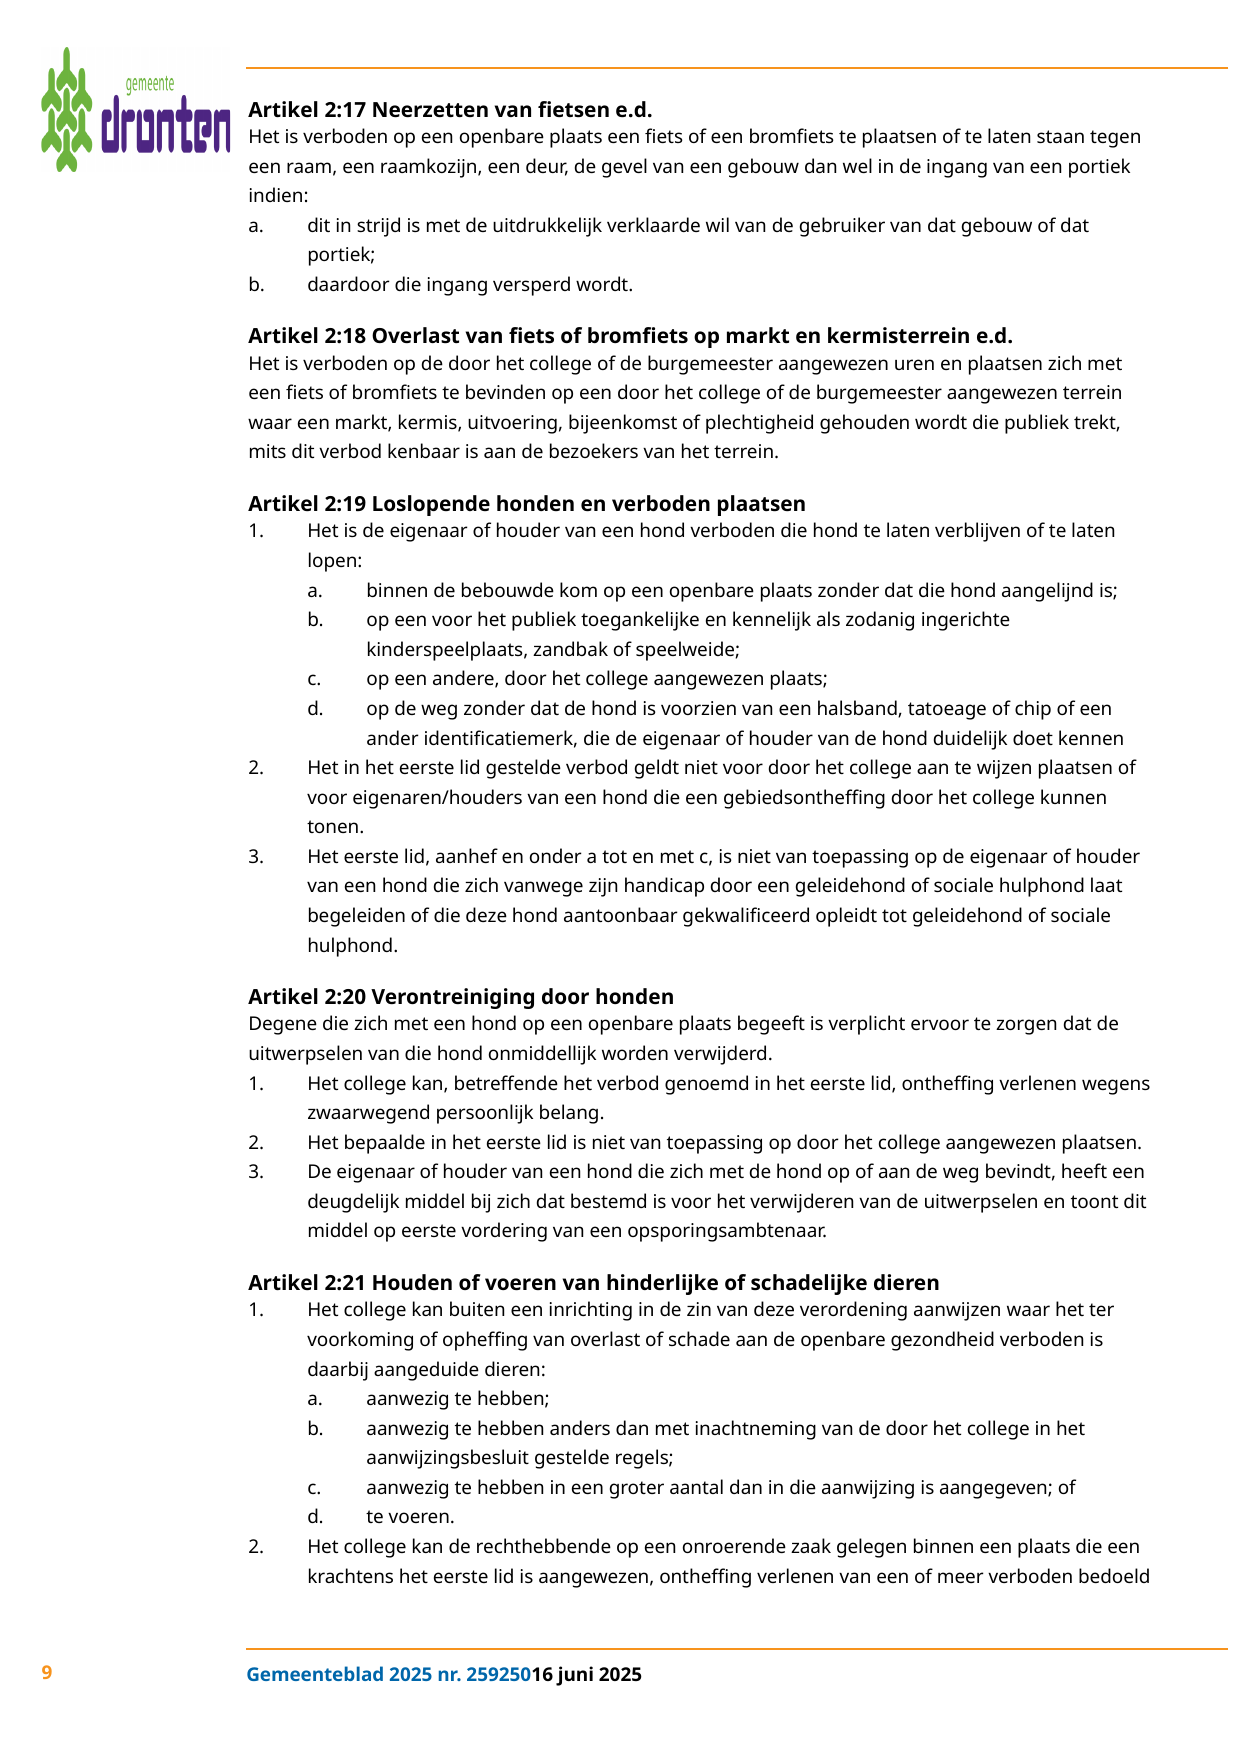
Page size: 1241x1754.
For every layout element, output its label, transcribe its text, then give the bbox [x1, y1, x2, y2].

list binnen de bebouwde kom op een openbare plaats zonder dat die hond aangelijnd is; [307, 577, 1152, 602]
list Het bepaalde in het eerste lid is niet van toepassing op door het college aangewezen plaatsen. [248, 1129, 1152, 1155]
list dit in strijd is met de uitdrukkelijk verklaarde wil van de gebruiker van dat gebouw of dat portiek; [248, 212, 1152, 267]
picture [41, 47, 231, 172]
text Artikel 2:17 Neerzetten van fietsen e.d. [248, 95, 1152, 123]
list aanwezig te hebben in een groter aantal dan in die aanwijzing is aangegeven; of [307, 1474, 1152, 1500]
list Het college kan de rechthebbende op een onroerende zaak gelegen binnen een plaats die een krachtens het eerste lid is aangewezen, ontheffing verlenen van een of meer verboden bedoeld [248, 1533, 1152, 1588]
list op een andere, door het college aangewezen plaats; [307, 666, 1152, 691]
list te voeren. [307, 1504, 1152, 1529]
list De eigenaar of houder van een hond die zich met de hond op of aan de weg bevindt, heeft een deugdelijk middel bij zich dat bestemd is voor het verwijderen van de uitwerpselen en toont dit middel op eerste vordering van een opsporingsambtenaar. [248, 1158, 1152, 1243]
text Artikel 2:20 Verontreiniging door honden [248, 982, 1152, 1011]
list aanwezig te hebben anders dan met inachtneming van de door het college in het aanwijzingsbesluit gestelde regels; [307, 1415, 1152, 1470]
text Artikel 2:18 Overlast van fiets of bromfiets op markt en kermisterrein e.d. [248, 322, 1152, 350]
text Degene die zich met een hond op een openbare plaats begeeft is verplicht ervoor te zorgen dat de uitwerpselen van die hond onmiddellijk worden verwijderd. [248, 1011, 1152, 1066]
text Het is verboden op de door het college of de burgemeester aangewezen uren en plaatsen zich met een fiets of bromfiets te bevinden op een door het college of de burgemeester aangewezen terrein waar een markt, kermis, uitvoering, bijeenkomst of plechtigheid gehouden wordt die publiek trekt, mits dit verbod kenbaar is aan de bezoekers van het terrein. [248, 350, 1152, 464]
list Het in het eerste lid gestelde verbod geldt niet voor door het college aan te wijzen plaatsen of voor eigenaren/houders van een hond die een gebiedsontheffing door het college kunnen tonen. [248, 754, 1152, 839]
list op de weg zonder dat de hond is voorzien van een halsband, tatoeage of chip of een ander identificatiemerk, die de eigenaar of houder van de hond duidelijk doet kennen [307, 695, 1152, 750]
text Het is verboden op een openbare plaats een fiets of een bromfiets te plaatsen of te laten staan tegen een raam, een raamkozijn, een deur, de gevel van een gebouw dan wel in de ingang van een portiek indien: [248, 123, 1152, 208]
list daardoor die ingang versperd wordt. [248, 271, 1152, 297]
list Het eerste lid, aanhef en onder a tot en met c, is niet van toepassing op de eigenaar of houder van een hond die zich vanwege zijn handicap door een geleidehond of sociale hulphond laat begeleiden of die deze hond aantoonbaar gekwalificeerd opleidt tot geleidehond of sociale hulphond. [248, 843, 1152, 957]
list aanwezig te hebben; [307, 1385, 1152, 1411]
list op een voor het publiek toegankelijke en kennelijk als zodanig ingerichte kinderspeelplaats, zandbak of speelweide; [307, 606, 1152, 662]
list Het college kan, betreffende het verbod genoemd in het eerste lid, ontheffing verlenen wegens zwaarwegend persoonlijk belang. [248, 1070, 1152, 1125]
text Artikel 2:19 Loslopende honden en verboden plaatsen [248, 489, 1152, 518]
list Het is de eigenaar of houder van een hond verboden die hond te laten verblijven of te laten lopen: [248, 518, 1152, 573]
text Artikel 2:21 Houden of voeren van hinderlijke of schadelijke dieren [248, 1268, 1152, 1297]
list Het college kan buiten een inrichting in de zin van deze verordening aanwijzen waar het ter voorkoming of opheffing van overlast of schade aan de openbare gezondheid verboden is daarbij aangeduide dieren: [248, 1297, 1152, 1381]
